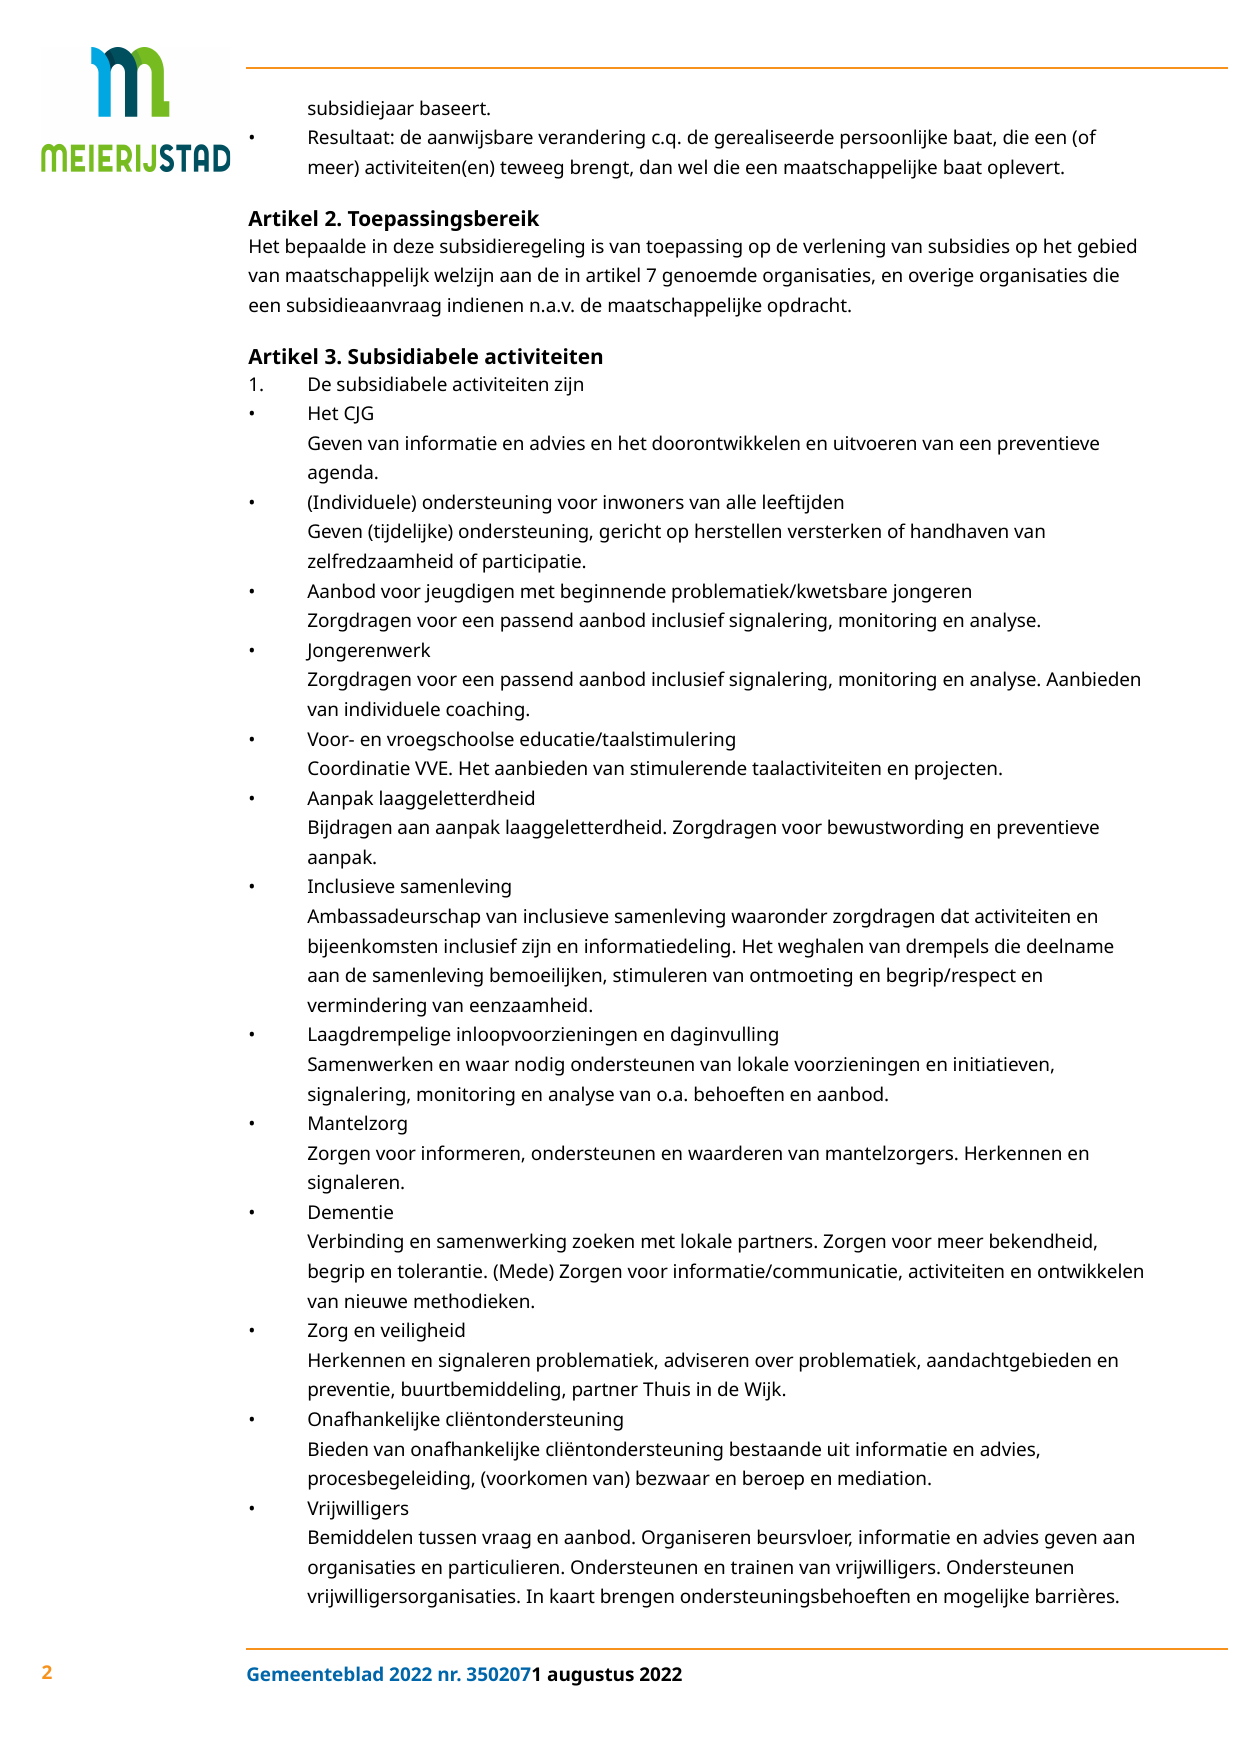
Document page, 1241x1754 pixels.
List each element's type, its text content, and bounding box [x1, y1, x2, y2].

list Ambassadeurschap van inclusieve samenleving waaronder zorgdragen dat activiteiten en bijeenkomsten inclusief zijn en informatiedeling. Het weghalen van drempels die deelname aan de samenleving bemoeilijken, stimuleren van ontmoeting en begrip/respect en vermindering van eenzaamheid. [248, 903, 1152, 1018]
list Onafhankelijke cliëntondersteuning [248, 1406, 1152, 1432]
list Bijdragen aan aanpak laaggeletterdheid. Zorgdragen voor bewustwording en preventieve aanpak. [248, 814, 1152, 870]
list Dementie [248, 1199, 1152, 1225]
list Geven (tijdelijke) ondersteuning, gericht op herstellen versterken of handhaven van zelfredzaamheid of participatie. [248, 519, 1152, 574]
list Inclusieve samenleving [248, 874, 1152, 899]
list Laagdrempelige inloopvoorzieningen en daginvulling [248, 1022, 1152, 1047]
list Coordinatie VVE. Het aanbieden van stimulerende taalactiviteiten en projecten. [248, 755, 1152, 781]
list Aanbod voor jeugdigen met beginnende problematiek/kwetsbare jongeren [248, 578, 1152, 604]
list Bieden van onafhankelijke cliëntondersteuning bestaande uit informatie en advies, procesbegeleiding, (voorkomen van) bezwaar en beroep en mediation. [248, 1436, 1152, 1491]
text Artikel 2. Toepassingsbereik [248, 204, 1152, 233]
list Jongerenwerk [248, 637, 1152, 663]
list Herkennen en signaleren problematiek, adviseren over problematiek, aandachtgebieden en preventie, buurtbemiddeling, partner Thuis in de Wijk. [248, 1347, 1152, 1402]
list Zorgdragen voor een passend aanbod inclusief signalering, monitoring en analyse. [248, 607, 1152, 633]
list Het CJG [248, 400, 1152, 426]
list Zorg en veiligheid [248, 1317, 1152, 1343]
list subsidiejaar baseert. [248, 95, 1152, 121]
list Aanpak laaggeletterdheid [248, 785, 1152, 811]
text Artikel 3. Subsidiabele activiteiten [248, 342, 1152, 371]
list Zorgen voor informeren, ondersteunen en waarderen van mantelzorgers. Herkennen en signaleren. [248, 1140, 1152, 1195]
list (Individuele) ondersteuning voor inwoners van alle leeftijden [248, 489, 1152, 515]
list Geven van informatie en advies en het doorontwikkelen en uitvoeren van een preventieve agenda. [248, 430, 1152, 485]
list De subsidiabele activiteiten zijn [248, 371, 1152, 397]
list Bemiddelen tussen vraag en aanbod. Organiseren beursvloer, informatie en advies geven aan organisaties en particulieren. Ondersteunen en trainen van vrijwilligers. Ondersteunen vrijwilligersorganisaties. In kaart brengen ondersteuningsbehoeften en mogelijke barrières. [248, 1524, 1152, 1609]
list Samenwerken en waar nodig ondersteunen van lokale voorzieningen en initiatieven, signalering, monitoring en analyse van o.a. behoeften en aanbod. [248, 1051, 1152, 1107]
text Het bepaalde in deze subsidieregeling is van toepassing op de verlening van subsidies op het gebied van maatschappelijk welzijn aan de in artikel 7 genoemde organisaties, en overige organisaties die een subsidieaanvraag indienen n.a.v. de maatschappelijke opdracht. [248, 233, 1152, 318]
list Verbinding en samenwerking zoeken met lokale partners. Zorgen voor meer bekendheid, begrip en tolerantie. (Mede) Zorgen voor informatie/communicatie, activiteiten en ontwikkelen van nieuwe methodieken. [248, 1229, 1152, 1314]
list Vrijwilligers [248, 1495, 1152, 1521]
list Voor- en vroegschoolse educatie/taalstimulering [248, 726, 1152, 752]
list Resultaat: de aanwijsbare verandering c.q. de gerealiseerde persoonlijke baat, die een (of meer) activiteiten(en) teweeg brengt, dan wel die een maatschappelijke baat oplevert. [248, 124, 1152, 180]
list Mantelzorg [248, 1110, 1152, 1136]
picture [41, 47, 231, 172]
list Zorgdragen voor een passend aanbod inclusief signalering, monitoring en analyse. Aanbieden van individuele coaching. [248, 667, 1152, 722]
